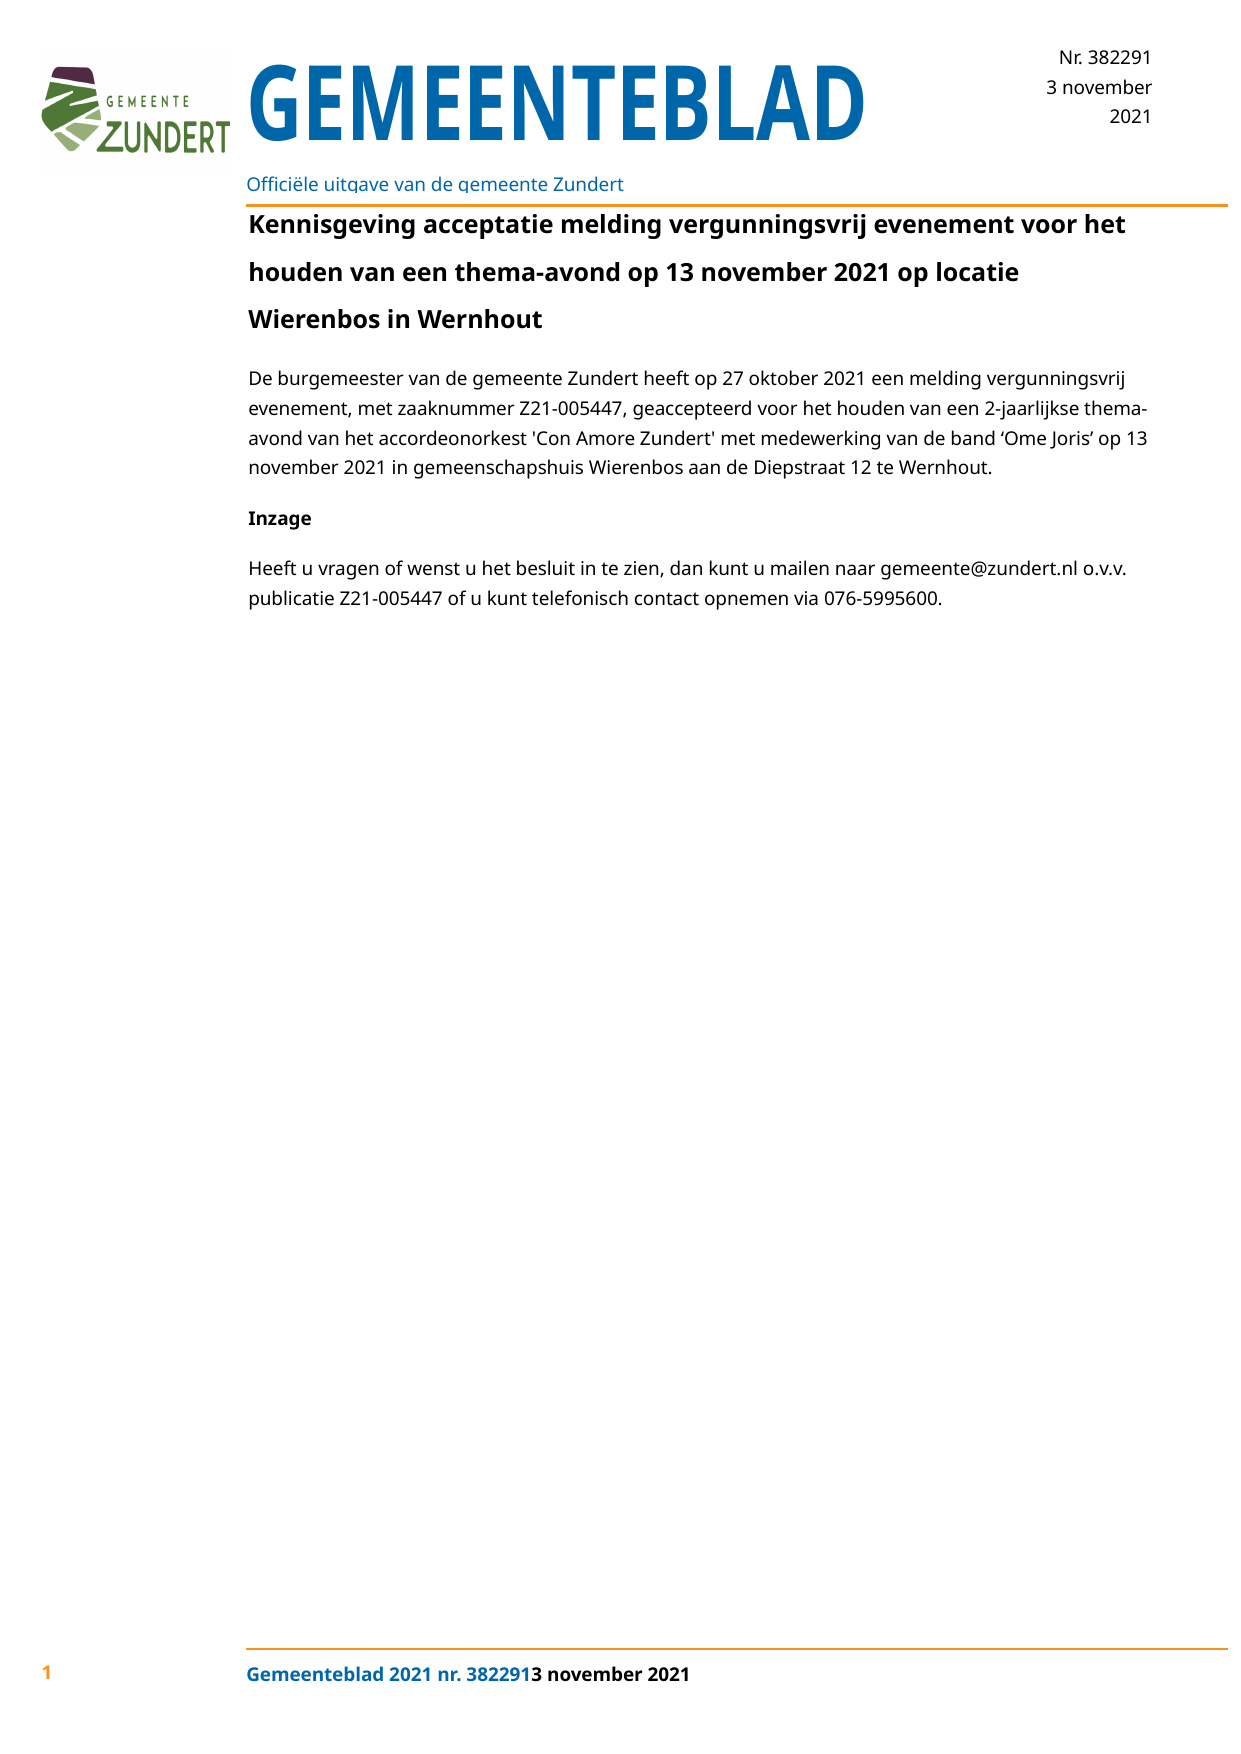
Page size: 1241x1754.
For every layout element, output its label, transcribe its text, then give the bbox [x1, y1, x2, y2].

text Kennisgeving acceptatie melding vergunningsvrij evenement voor het houden van een thema-avond op 13 november 2021 op locatie Wierenbos in Wernhout [248, 207, 1152, 336]
picture [41, 47, 231, 172]
text Inzage [248, 505, 1152, 530]
text De burgemeester van de gemeente Zundert heeft op 27 oktober 2021 een melding vergunningsvrij evenement, met zaaknummer Z21-005447, geaccepteerd voor het houden van een 2-jaarlijkse thema-avond van het accordeonorkest 'Con Amore Zundert' met medewerking van de band ‘Ome Joris’ op 13 november 2021 in gemeenschapshuis Wierenbos aan de Diepstraat 12 te Wernhout. [248, 366, 1152, 480]
text Heeft u vragen of wenst u het besluit in te zien, dan kunt u mailen naar gemeente@zundert.nl o.v.v. publicatie Z21-005447 of u kunt telefonisch contact opnemen via 076-5995600. [248, 555, 1152, 610]
